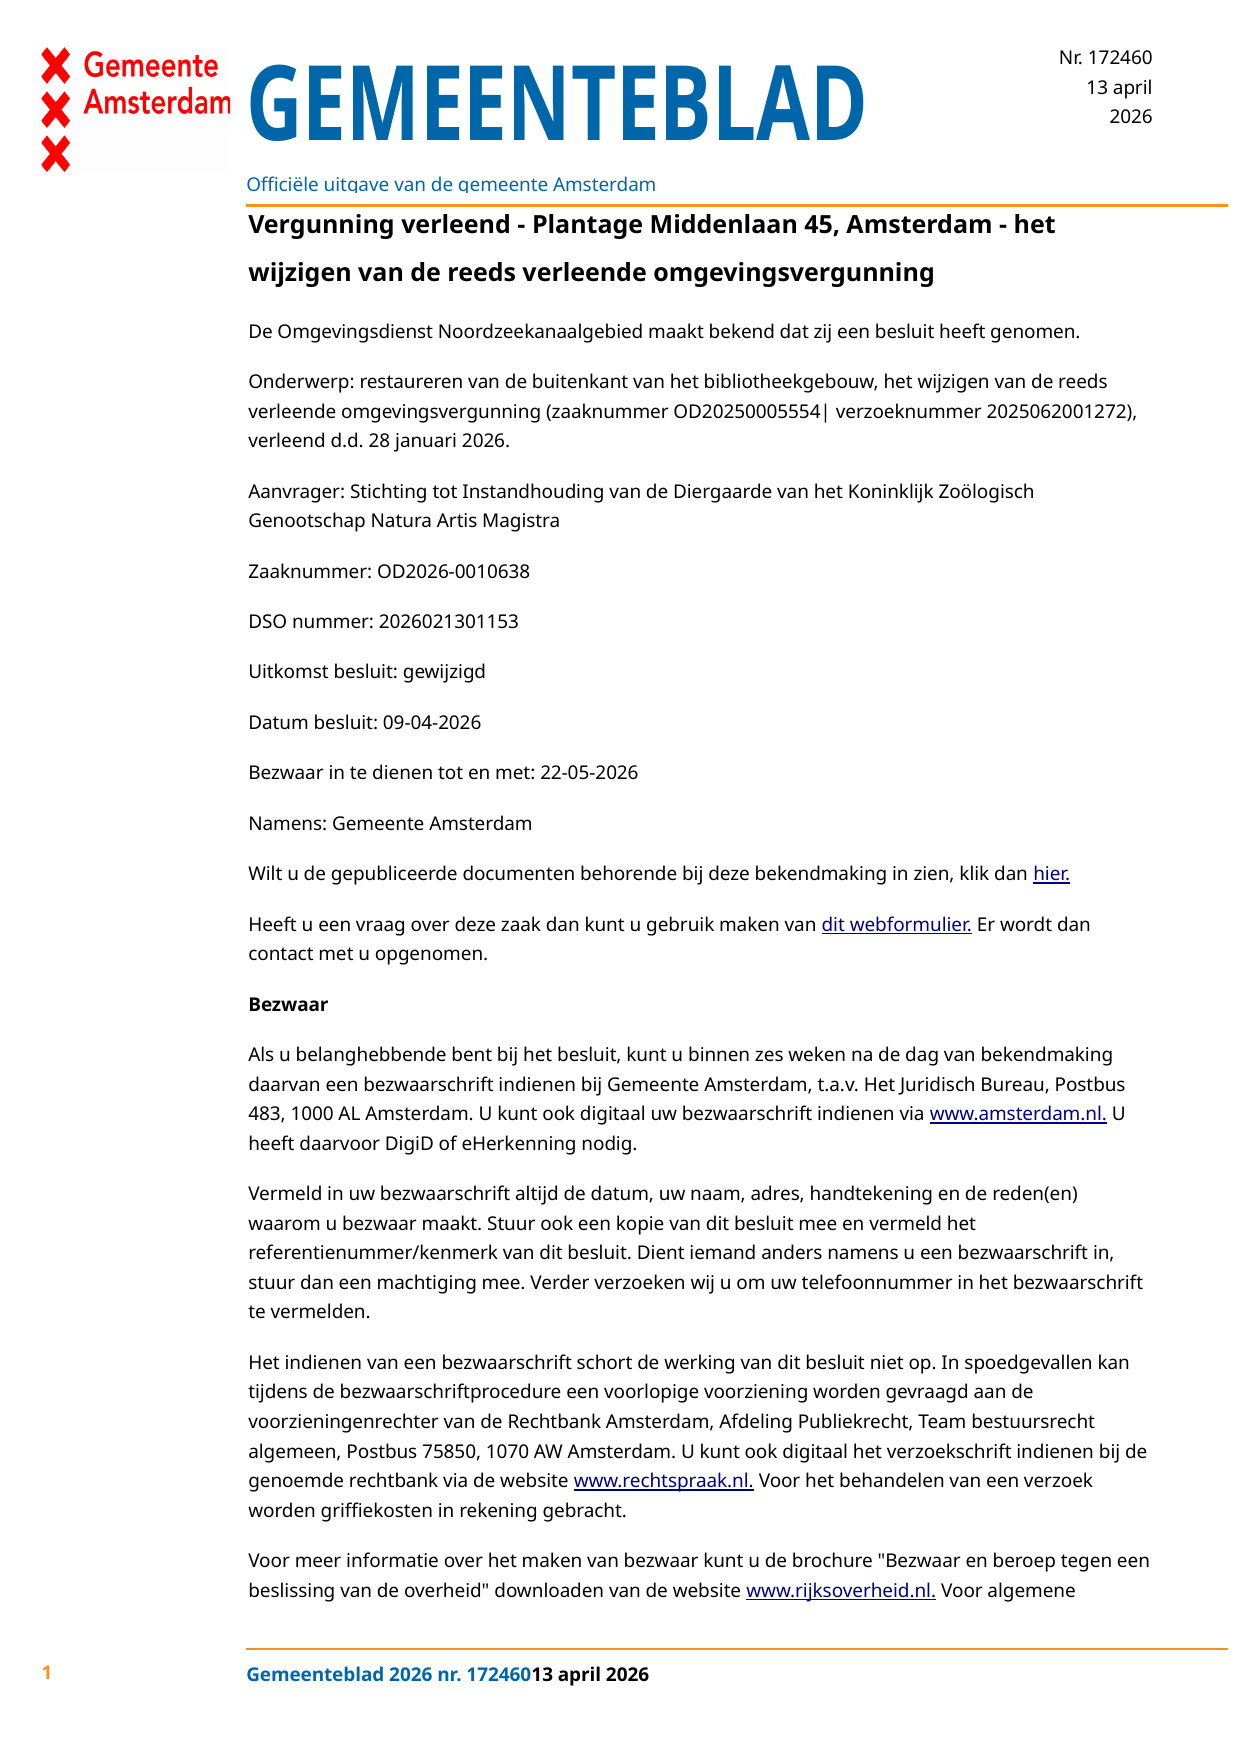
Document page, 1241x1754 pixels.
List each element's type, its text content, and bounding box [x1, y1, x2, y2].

text Voor meer informatie over het maken van bezwaar kunt u de brochure "Bezwaar en beroep tegen een beslissing van de overheid" downloaden van de website www.rijksoverheid.nl. Voor algemene [248, 1547, 1152, 1603]
text Onderwerp: restaureren van de buitenkant van het bibliotheekgebouw, het wijzigen van de reeds verleende omgevingsvergunning (zaaknummer OD20250005554| verzoeknummer 2025062001272), verleend d.d. 28 januari 2026. [248, 368, 1152, 453]
text De Omgevingsdienst Noordzeekanaalgebied maakt bekend dat zij een besluit heeft genomen. [248, 318, 1152, 344]
text DSO nummer: 2026021301153 [248, 608, 1152, 634]
text Als u belanghebbende bent bij het besluit, kunt u binnen zes weken na de dag van bekendmaking daarvan een bezwaarschrift indienen bij Gemeente Amsterdam, t.a.v. Het Juridisch Bureau, Postbus 483, 1000 AL Amsterdam. U kunt ook digitaal uw bezwaarschrift indienen via www.amsterdam.nl. U heeft daarvoor DigiD of eHerkenning nodig. [248, 1041, 1152, 1156]
text Heeft u een vraag over deze zaak dan kunt u gebruik maken van dit webformulier. Er wordt dan contact met u opgenomen. [248, 911, 1152, 966]
text Namens: Gemeente Amsterdam [248, 810, 1152, 836]
text Vergunning verleend - Plantage Middenlaan 45, Amsterdam - het wijzigen van de reeds verleende omgevingsvergunning [248, 207, 1152, 288]
picture [41, 47, 231, 172]
text Uitkomst besluit: gewijzigd [248, 659, 1152, 684]
text Het indienen van een bezwaarschrift schort de werking van dit besluit niet op. In spoedgevallen kan tijdens de bezwaarschriftprocedure een voorlopige voorziening worden gevraagd aan de voorzieningenrechter van de Rechtbank Amsterdam, Afdeling Publiekrecht, Team bestuursrecht algemeen, Postbus 75850, 1070 AW Amsterdam. U kunt ook digitaal het verzoekschrift indienen bij de genoemde rechtbank via de website www.rechtspraak.nl. Voor het behandelen van een verzoek worden griffiekosten in rekening gebracht. [248, 1349, 1152, 1523]
text Aanvrager: Stichting tot Instandhouding van de Diergaarde van het Koninklijk Zoölogisch Genootschap Natura Artis Magistra [248, 478, 1152, 533]
text Bezwaar [248, 991, 1152, 1017]
text Wilt u de gepubliceerde documenten behorende bij deze bekendmaking in zien, klik dan hier. [248, 860, 1152, 886]
text Vermeld in uw bezwaarschrift altijd de datum, uw naam, adres, handtekening en de reden(en) waarom u bezwaar maakt. Stuur ook een kopie van dit besluit mee en vermeld het referentienummer/kenmerk van dit besluit. Dient iemand anders namens u een bezwaarschrift in, stuur dan een machtiging mee. Verder verzoeken wij u om uw telefoonnummer in het bezwaarschrift te vermelden. [248, 1180, 1152, 1324]
text Zaaknummer: OD2026-0010638 [248, 558, 1152, 584]
text Bezwaar in te dienen tot en met: 22-05-2026 [248, 759, 1152, 785]
text Datum besluit: 09-04-2026 [248, 709, 1152, 735]
